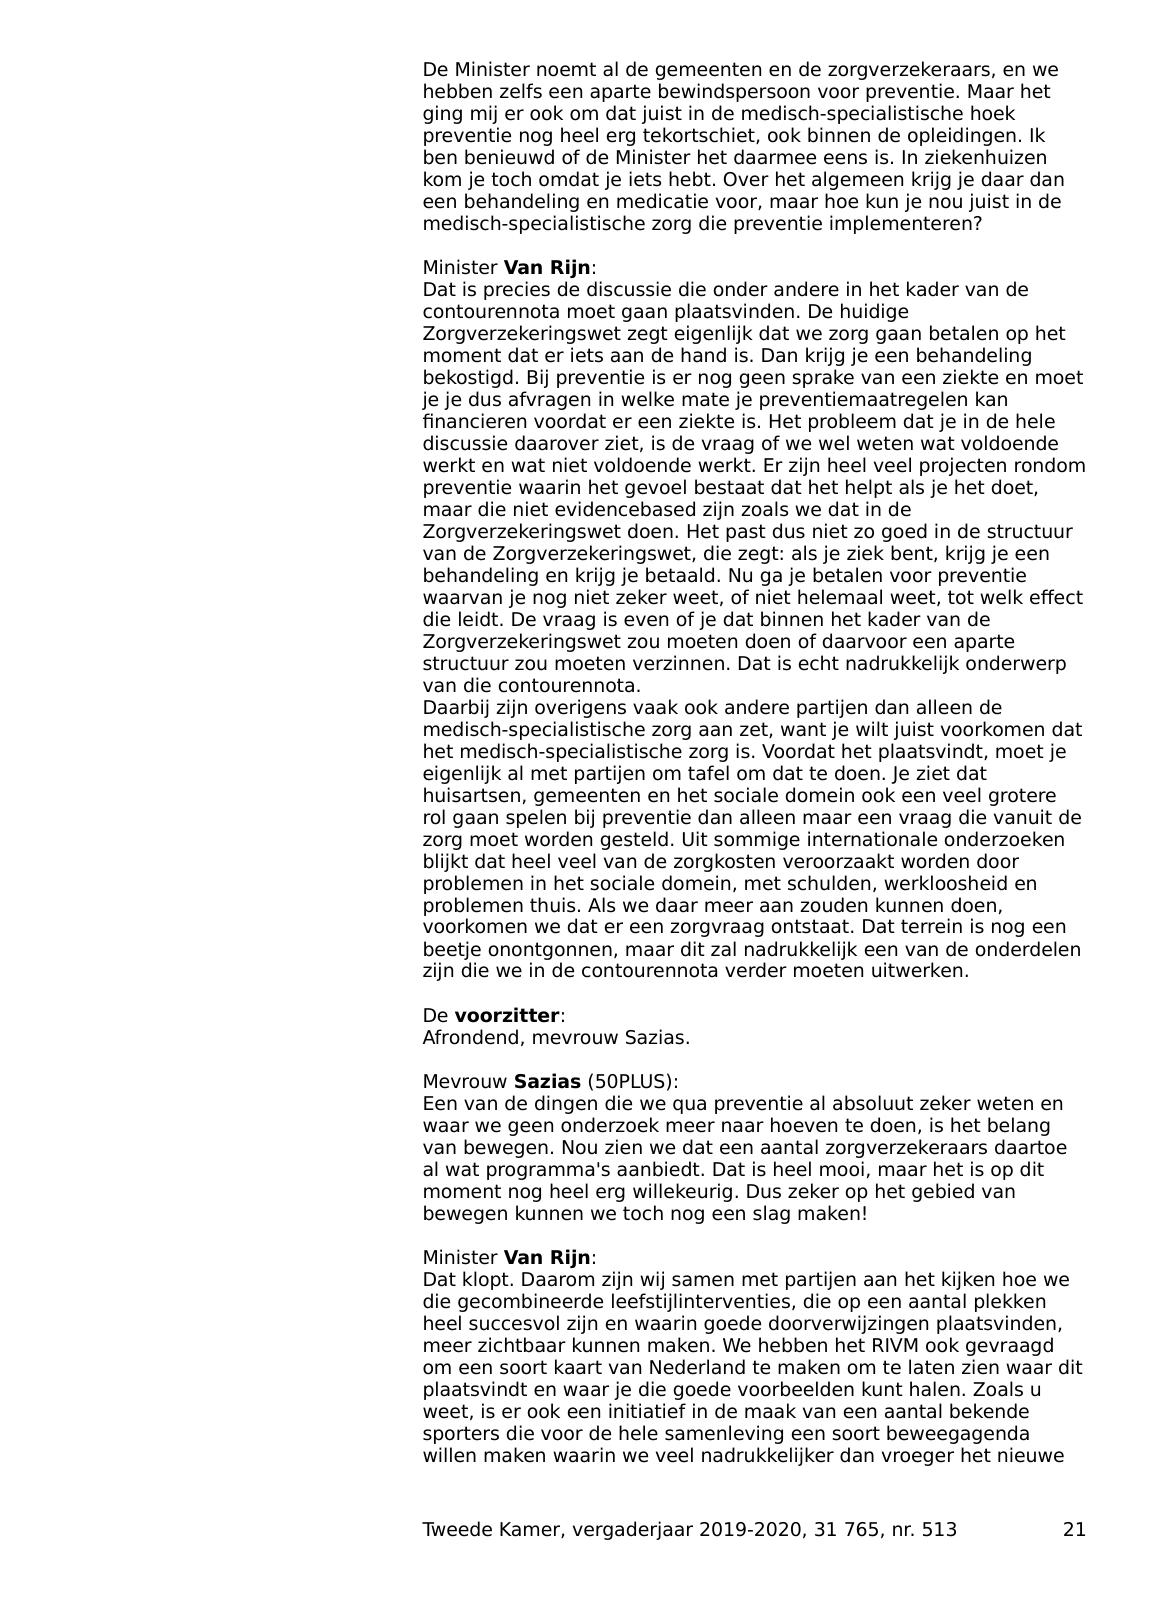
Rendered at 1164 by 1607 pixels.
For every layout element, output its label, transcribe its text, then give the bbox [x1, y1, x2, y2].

text Afrondend, mevrouw Sazias. [422, 1027, 1087, 1048]
text De Minister noemt al de gemeenten en de zorgverzekeraars, en we hebben zelfs een aparte bewindspersoon voor preventie. Maar het ging mij er ook om dat juist in de medisch-specialistische hoek preventie nog heel erg tekortschiet, ook binnen de opleidingen. Ik ben benieuwd of de Minister het daarmee eens is. In ziekenhuizen kom je toch omdat je iets hebt. Over het algemeen krijg je daar dan een behandeling en medicatie voor, maar hoe kun je nou juist in de medisch-specialistische zorg die preventie implementeren? [422, 59, 1087, 235]
text Dat klopt. Daarom zijn wij samen met partijen aan het kijken hoe we die gecombineerde leefstijlinterventies, die op een aantal plekken heel succesvol zijn en waarin goede doorverwijzingen plaatsvinden, meer zichtbaar kunnen maken. We hebben het RIVM ook gevraagd om een soort kaart van Nederland te maken om te laten zien waar dit plaatsvindt en waar je die goede voorbeelden kunt halen. Zoals u weet, is er ook een initiatief in de maak van een aantal bekende sporters die voor de hele samenleving een soort beweegagenda willen maken waarin we veel nadrukkelijker dan vroeger het nieuwe [422, 1269, 1087, 1467]
text Minister Van Rijn: [422, 257, 1087, 279]
text Minister Van Rijn: [422, 1247, 1087, 1269]
text Een van de dingen die we qua preventie al absoluut zeker weten en waar we geen onderzoek meer naar hoeven te doen, is het belang van bewegen. Nou zien we dat een aantal zorgverzekeraars daartoe al wat programma's aanbiedt. Dat is heel mooi, maar het is op dit moment nog heel erg willekeurig. Dus zeker op het gebied van bewegen kunnen we toch nog een slag maken! [422, 1093, 1087, 1224]
text De voorzitter: [422, 1004, 1087, 1027]
text Mevrouw Sazias (50PLUS): [422, 1071, 1087, 1093]
text Dat is precies de discussie die onder andere in het kader van de contourennota moet gaan plaatsvinden. De huidige Zorgverzekeringswet zegt eigenlijk dat we zorg gaan betalen op het moment dat er iets aan de hand is. Dan krijg je een behandeling bekostigd. Bij preventie is er nog geen sprake van een ziekte en moet je je dus afvragen in welke mate je preventiemaatregelen kan financieren voordat er een ziekte is. Het probleem dat je in de hele discussie daarover ziet, is de vraag of we wel weten wat voldoende werkt en wat niet voldoende werkt. Er zijn heel veel projecten rondom preventie waarin het gevoel bestaat dat het helpt als je het doet, maar die niet evidencebased zijn zoals we dat in de Zorgverzekeringswet doen. Het past dus niet zo goed in de structuur van de Zorgverzekeringswet, die zegt: als je ziek bent, krijg je een behandeling en krijg je betaald. Nu ga je betalen voor preventie waarvan je nog niet zeker weet, of niet helemaal weet, tot welk effect die leidt. De vraag is even of je dat binnen het kader van de Zorgverzekeringswet zou moeten doen of daarvoor een aparte structuur zou moeten verzinnen. Dat is echt nadrukkelijk onderwerp van die contourennota. [422, 279, 1087, 697]
text Daarbij zijn overigens vaak ook andere partijen dan alleen de medisch-specialistische zorg aan zet, want je wilt juist voorkomen dat het medisch-specialistische zorg is. Voordat het plaatsvindt, moet je eigenlijk al met partijen om tafel om dat te doen. Je ziet dat huisartsen, gemeenten en het sociale domein ook een veel grotere rol gaan spelen bij preventie dan alleen maar een vraag die vanuit de zorg moet worden gesteld. Uit sommige internationale onderzoeken blijkt dat heel veel van de zorgkosten veroorzaakt worden door problemen in het sociale domein, met schulden, werkloosheid en problemen thuis. Als we daar meer aan zouden kunnen doen, voorkomen we dat er een zorgvraag ontstaat. Dat terrein is nog een beetje onontgonnen, maar dit zal nadrukkelijk een van de onderdelen zijn die we in de contourennota verder moeten uitwerken. [422, 697, 1087, 982]
